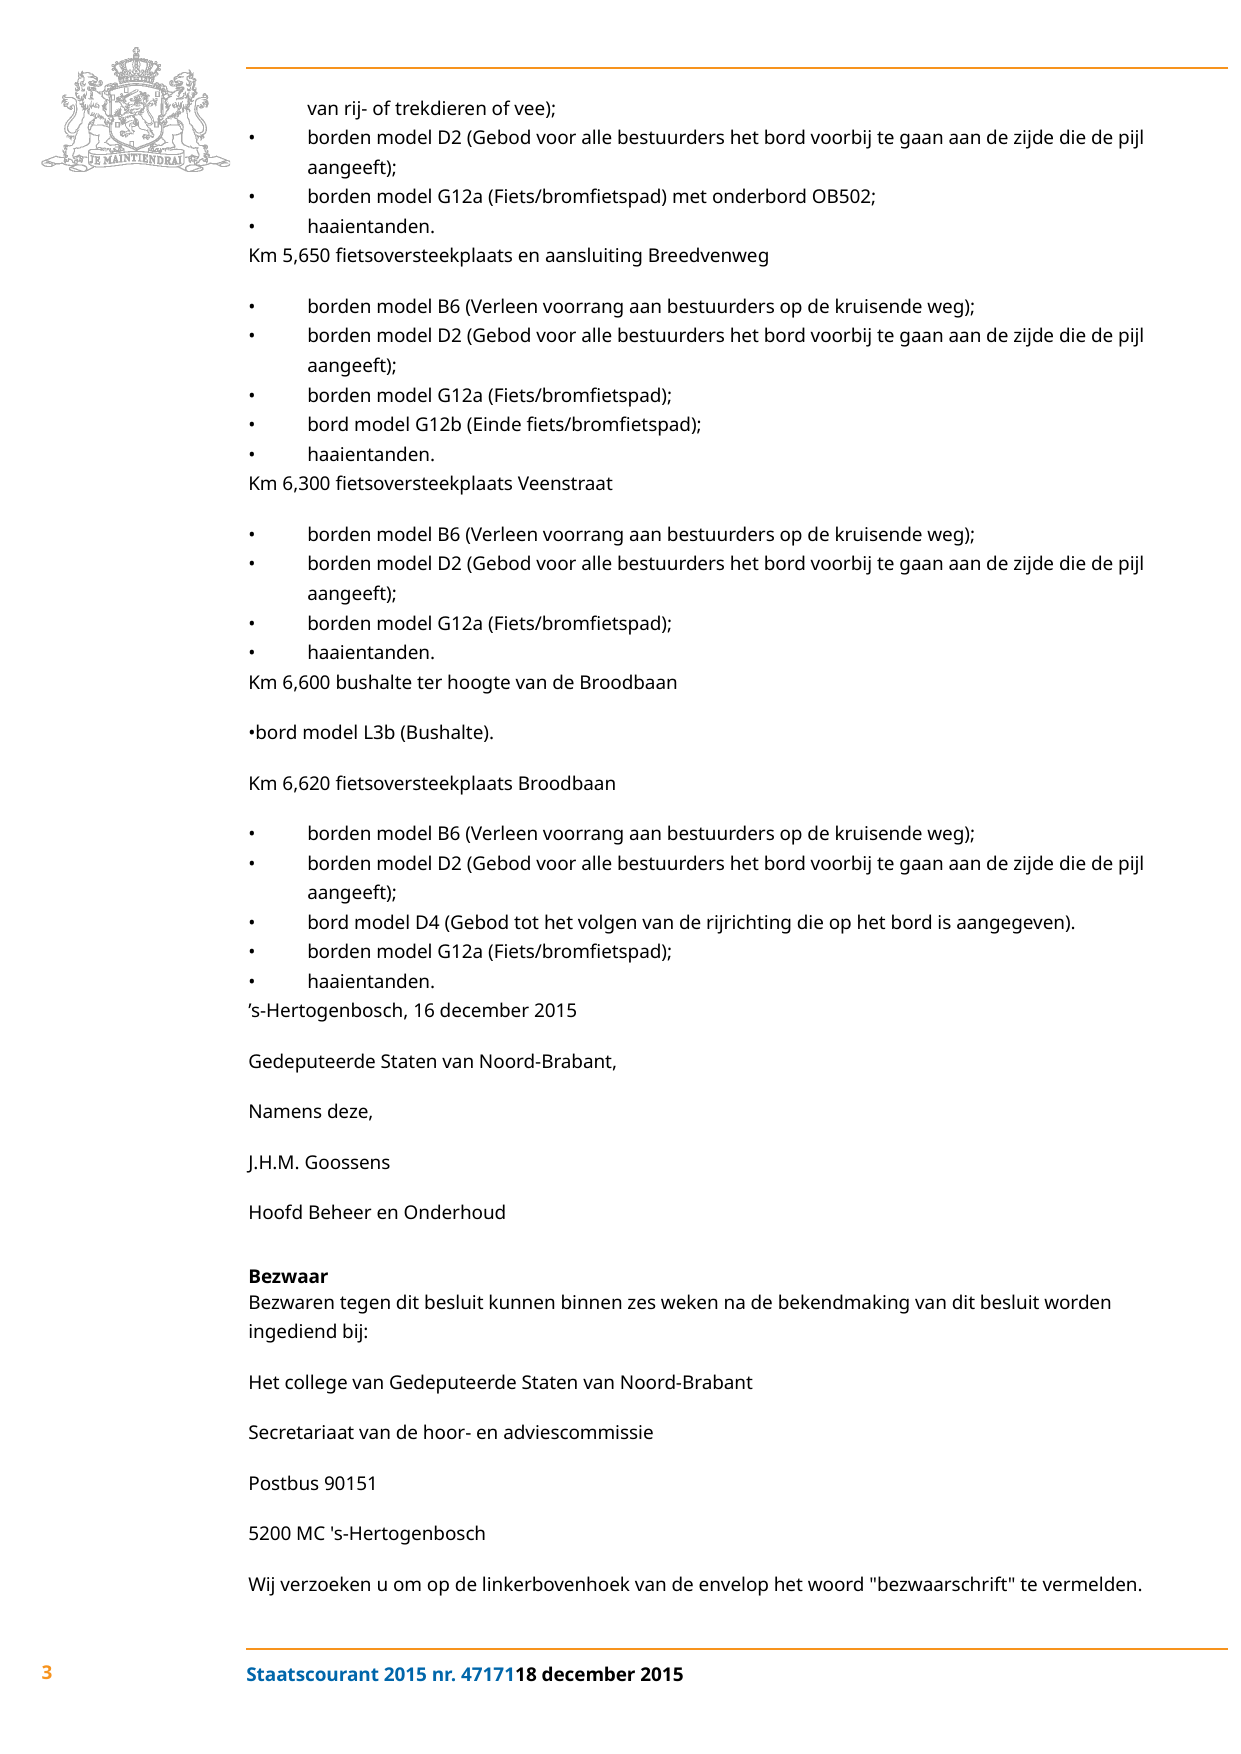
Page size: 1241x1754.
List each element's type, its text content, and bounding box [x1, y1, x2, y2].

text Hoofd Beheer en Onderhoud [248, 1199, 1152, 1225]
list borden model B6 (Verleen voorrang aan bestuurders op de kruisende weg); [248, 521, 1152, 547]
text Wij verzoeken u om op de linkerbovenhoek van de envelop het woord "bezwaarschrift" te vermelden. [248, 1571, 1152, 1596]
text Km 6,600 bushalte ter hoogte van de Broodbaan [248, 669, 1152, 695]
list bord model G12b (Einde fiets/bromfietspad); [248, 411, 1152, 437]
text •bord model L3b (Bushalte). [248, 719, 1152, 745]
text Km 6,300 fietsoversteekplaats Veenstraat [248, 471, 1152, 496]
picture [41, 47, 231, 172]
text Postbus 90151 [248, 1470, 1152, 1496]
list haaientanden. [248, 441, 1152, 467]
list van rij- of trekdieren of vee); [248, 95, 1152, 121]
list borden model D2 (Gebod voor alle bestuurders het bord voorbij te gaan aan de zijde die de pijl aangeeft); [248, 551, 1152, 606]
text Km 6,620 fietsoversteekplaats Broodbaan [248, 770, 1152, 796]
list haaientanden. [248, 639, 1152, 665]
text Secretariaat van de hoor- en adviescommissie [248, 1419, 1152, 1445]
text Gedeputeerde Staten van Noord-Brabant, [248, 1048, 1152, 1074]
list borden model D2 (Gebod voor alle bestuurders het bord voorbij te gaan aan de zijde die de pijl aangeeft); [248, 124, 1152, 180]
list borden model G12a (Fiets/bromfietspad); [248, 610, 1152, 636]
list borden model D2 (Gebod voor alle bestuurders het bord voorbij te gaan aan de zijde die de pijl aangeeft); [248, 323, 1152, 378]
list borden model G12a (Fiets/bromfietspad); [248, 938, 1152, 964]
text J.H.M. Goossens [248, 1149, 1152, 1175]
text Het college van Gedeputeerde Staten van Noord-Brabant [248, 1369, 1152, 1395]
list borden model B6 (Verleen voorrang aan bestuurders op de kruisende weg); [248, 820, 1152, 846]
text Bezwaar [248, 1263, 1152, 1289]
text Namens deze, [248, 1098, 1152, 1124]
list borden model D2 (Gebod voor alle bestuurders het bord voorbij te gaan aan de zijde die de pijl aangeeft); [248, 850, 1152, 905]
list haaientanden. [248, 968, 1152, 994]
list bord model D4 (Gebod tot het volgen van de rijrichting die op het bord is aangegeven). [248, 909, 1152, 935]
list borden model G12a (Fiets/bromfietspad); [248, 382, 1152, 408]
list borden model G12a (Fiets/bromfietspad) met onderbord OB502; [248, 183, 1152, 209]
text 5200 MC 's-Hertogenbosch [248, 1520, 1152, 1546]
list haaientanden. [248, 213, 1152, 239]
text Km 5,650 fietsoversteekplaats en aansluiting Breedvenweg [248, 243, 1152, 268]
text Bezwaren tegen dit besluit kunnen binnen zes weken na de bekendmaking van dit besluit worden ingediend bij: [248, 1289, 1152, 1344]
text ’s-Hertogenbosch, 16 december 2015 [248, 998, 1152, 1023]
list borden model B6 (Verleen voorrang aan bestuurders op de kruisende weg); [248, 293, 1152, 319]
